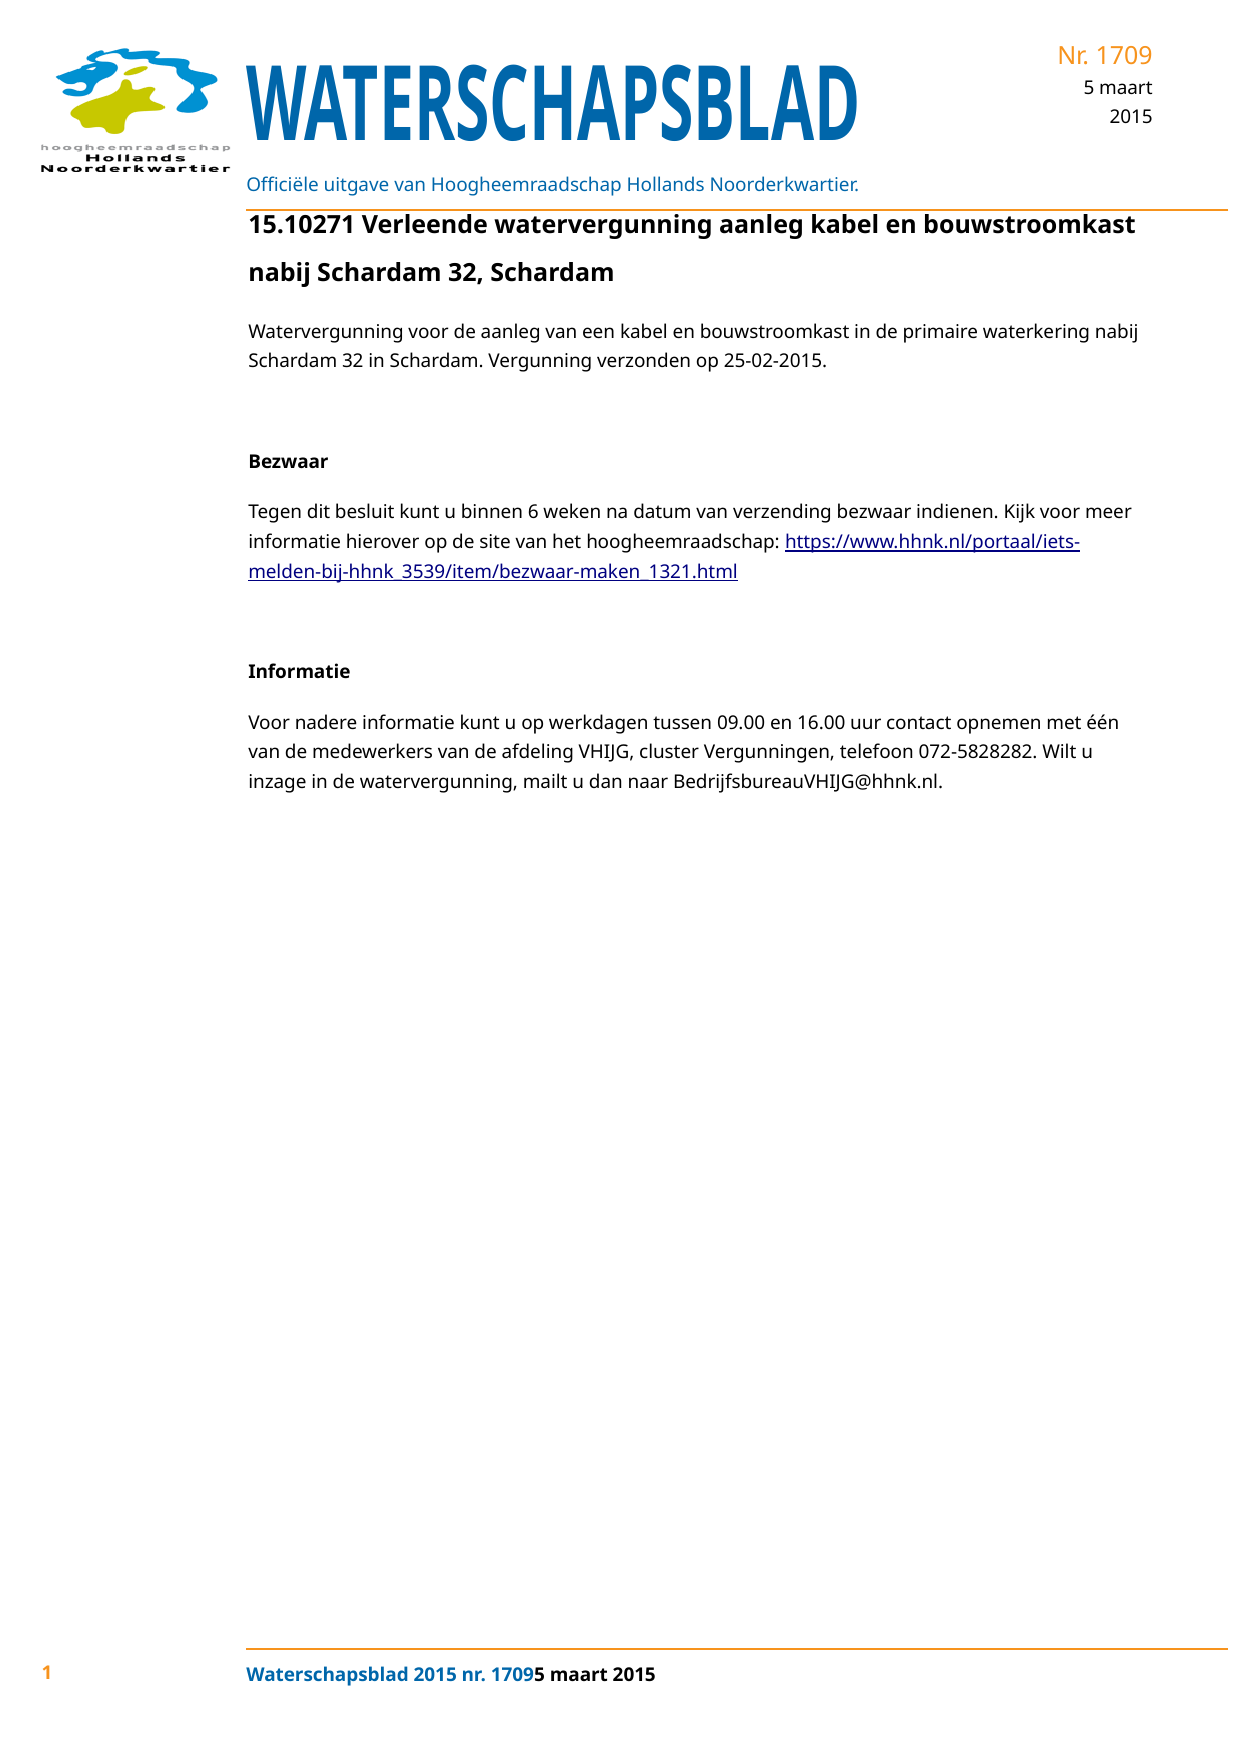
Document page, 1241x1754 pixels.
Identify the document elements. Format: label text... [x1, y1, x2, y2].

picture [41, 47, 231, 172]
text Voor nadere informatie kunt u op werkdagen tussen 09.00 en 16.00 uur contact opnemen met één van de medewerkers van de afdeling VHIJG, cluster Vergunningen, telefoon 072-5828282. Wilt u inzage in de watervergunning, mailt u dan naar BedrijfsbureauVHIJG@hhnk.nl. [248, 709, 1152, 794]
text Bezwaar [248, 448, 1152, 474]
text Watervergunning voor de aanleg van een kabel en bouwstroomkast in de primaire waterkering nabij Schardam 32 in Schardam. Vergunning verzonden op 25-02-2015. [248, 318, 1152, 373]
text Informatie [248, 659, 1152, 684]
text Tegen dit besluit kunt u binnen 6 weken na datum van verzending bezwaar indienen. Kijk voor meer informatie hierover op de site van het hoogheemraadschap: https://www.hhnk.nl/portaal/iets-melden-bij-hhnk_3539/item/bezwaar-maken_1321.html [248, 499, 1152, 584]
text 15.10271 Verleende watervergunning aanleg kabel en bouwstroomkast nabij Schardam 32, Schardam [248, 211, 1152, 288]
